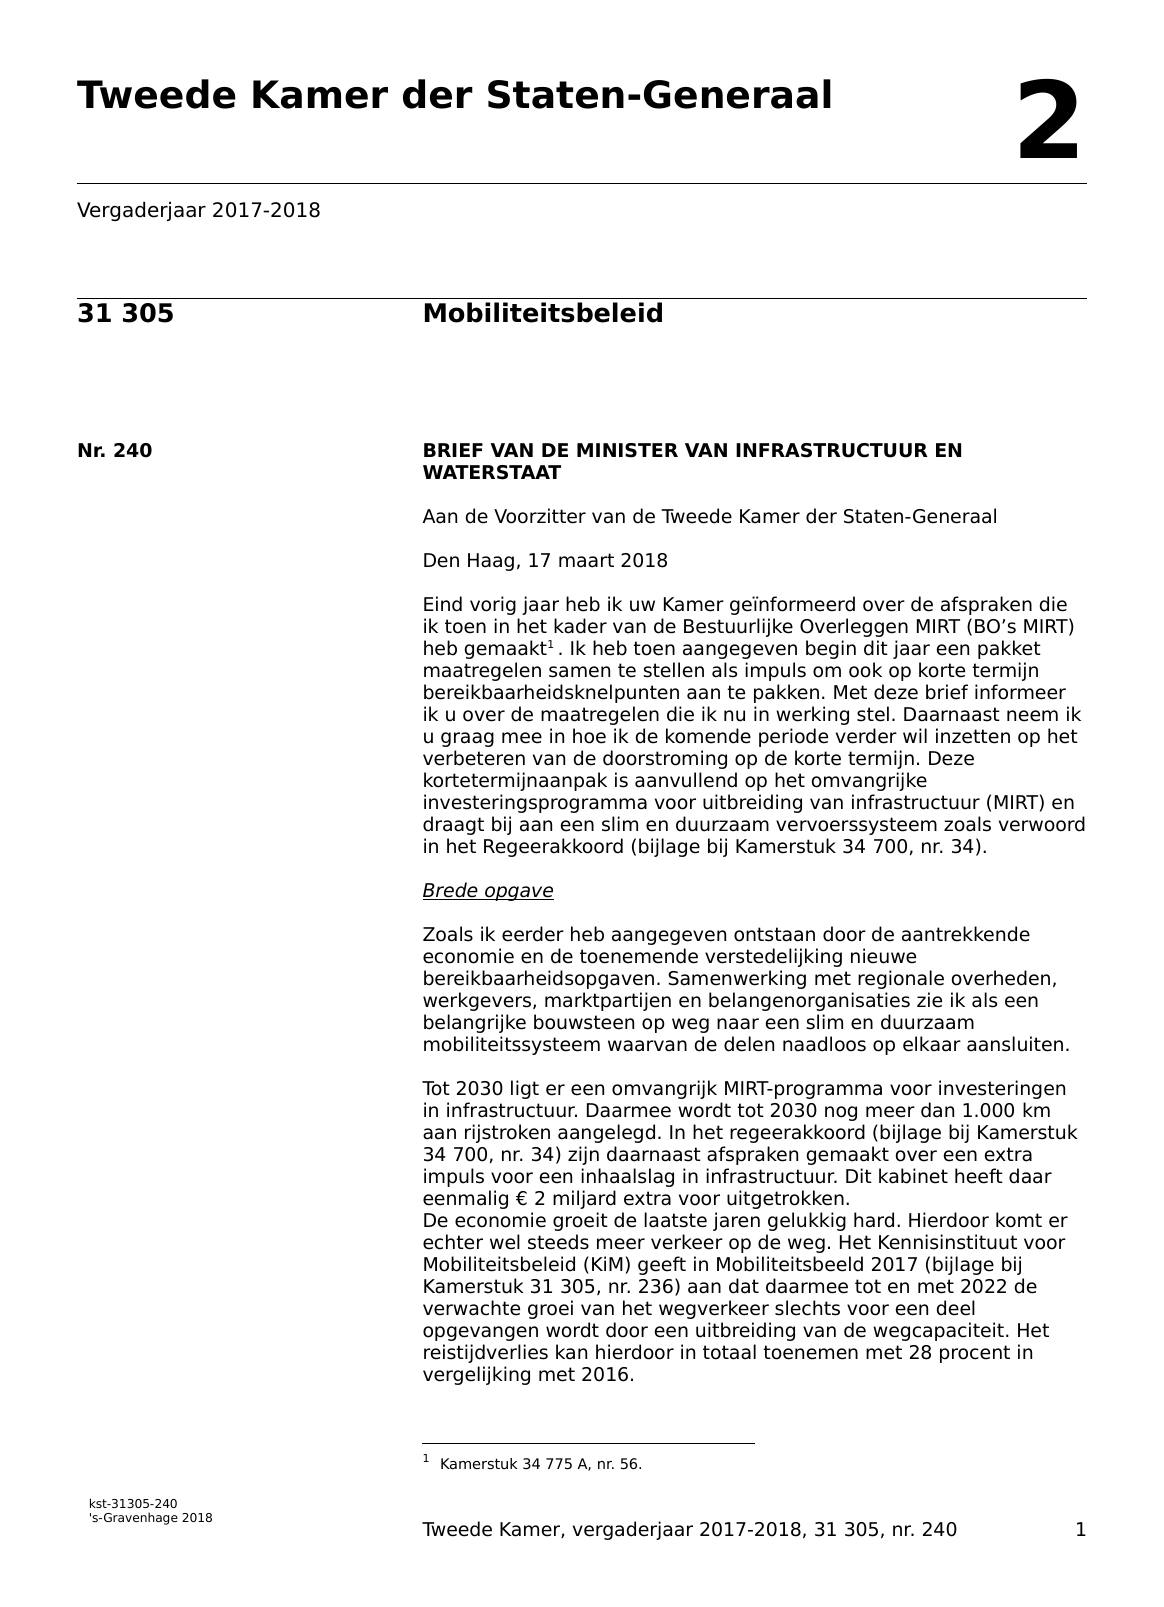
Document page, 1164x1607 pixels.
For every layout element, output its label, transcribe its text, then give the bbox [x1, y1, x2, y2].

text Tot 2030 ligt er een omvangrijk MIRT-programma voor investeringen in infrastructuur. Daarmee wordt tot 2030 nog meer dan 1.000 km aan rijstroken aangelegd. In het regeerakkoord (bijlage bij Kamerstuk 34 700, nr. 34) zijn daarnaast afspraken gemaakt over een extra impuls voor een inhaalslag in infrastructuur. Dit kabinet heeft daar eenmalig € 2 miljard extra voor uitgetrokken. [422, 1078, 1087, 1210]
text Den Haag, 17 maart 2018 [422, 550, 1087, 572]
text Eind vorig jaar heb ik uw Kamer geïnformeerd over de afspraken die ik toen in het kader van de Bestuurlijke Overleggen MIRT (BO’s MIRT) heb gemaakt. Ik heb toen aangegeven begin dit jaar een pakket maatregelen samen te stellen als impuls om ook op korte termijn bereikbaarheidsknelpunten aan te pakken. Met deze brief informeer ik u over de maatregelen die ik nu in werking stel. Daarnaast neem ik u graag mee in hoe ik de komende periode verder wil inzetten op het verbeteren van de doorstroming op de korte termijn. Deze kortetermijnaanpak is aanvullend op het omvangrijke investeringsprogramma voor uitbreiding van infrastructuur (MIRT) en draagt bij aan een slim en duurzaam vervoerssysteem zoals verwoord in het Regeerakkoord (bijlage bij Kamerstuk 34 700, nr. 34). [422, 594, 1087, 858]
table_header 2 [886, 59, 1087, 183]
table_cell Vergaderjaar 2017-2018 [77, 184, 1087, 298]
subtitle 31 305 Mobiliteitsbeleid [77, 299, 1087, 329]
subtitle Nr. 240 BRIEF VAN DE MINISTER VAN INFRASTRUCTUUR EN WATERSTAAT [77, 440, 1087, 484]
text Aan de Voorzitter van de Tweede Kamer der Staten-Generaal [422, 506, 1087, 528]
text De economie groeit de laatste jaren gelukkig hard. Hierdoor komt er echter wel steeds meer verkeer op de weg. Het Kennisinstituut voor Mobiliteitsbeleid (KiM) geeft in Mobiliteitsbeeld 2017 (bijlage bij Kamerstuk 31 305, nr. 236) aan dat daarmee tot en met 2022 de verwachte groei van het wegverkeer slechts voor een deel opgevangen wordt door een uitbreiding van de wegcapaciteit. Het reistijdverlies kan hierdoor in totaal toenemen met 28 procent in vergelijking met 2016. [422, 1210, 1087, 1386]
table_header Tweede Kamer der Staten-Generaal [77, 59, 886, 183]
text 's-Gravenhage 2018 [88, 1511, 323, 1525]
text Zoals ik eerder heb aangegeven ontstaan door de aantrekkende economie en de toenemende verstedelijking nieuwe bereikbaarheidsopgaven. Samenwerking met regionale overheden, werkgevers, marktpartijen en belangenorganisaties zie ik als een belangrijke bouwsteen op weg naar een slim en duurzaam mobiliteitssysteem waarvan de delen naadloos op elkaar aansluiten. [422, 924, 1087, 1056]
subtitle Brede opgave [422, 880, 1087, 902]
text kst-31305-240 [88, 1497, 323, 1511]
text Kamerstuk 34 775 A, nr. 56. [422, 1452, 1087, 1474]
